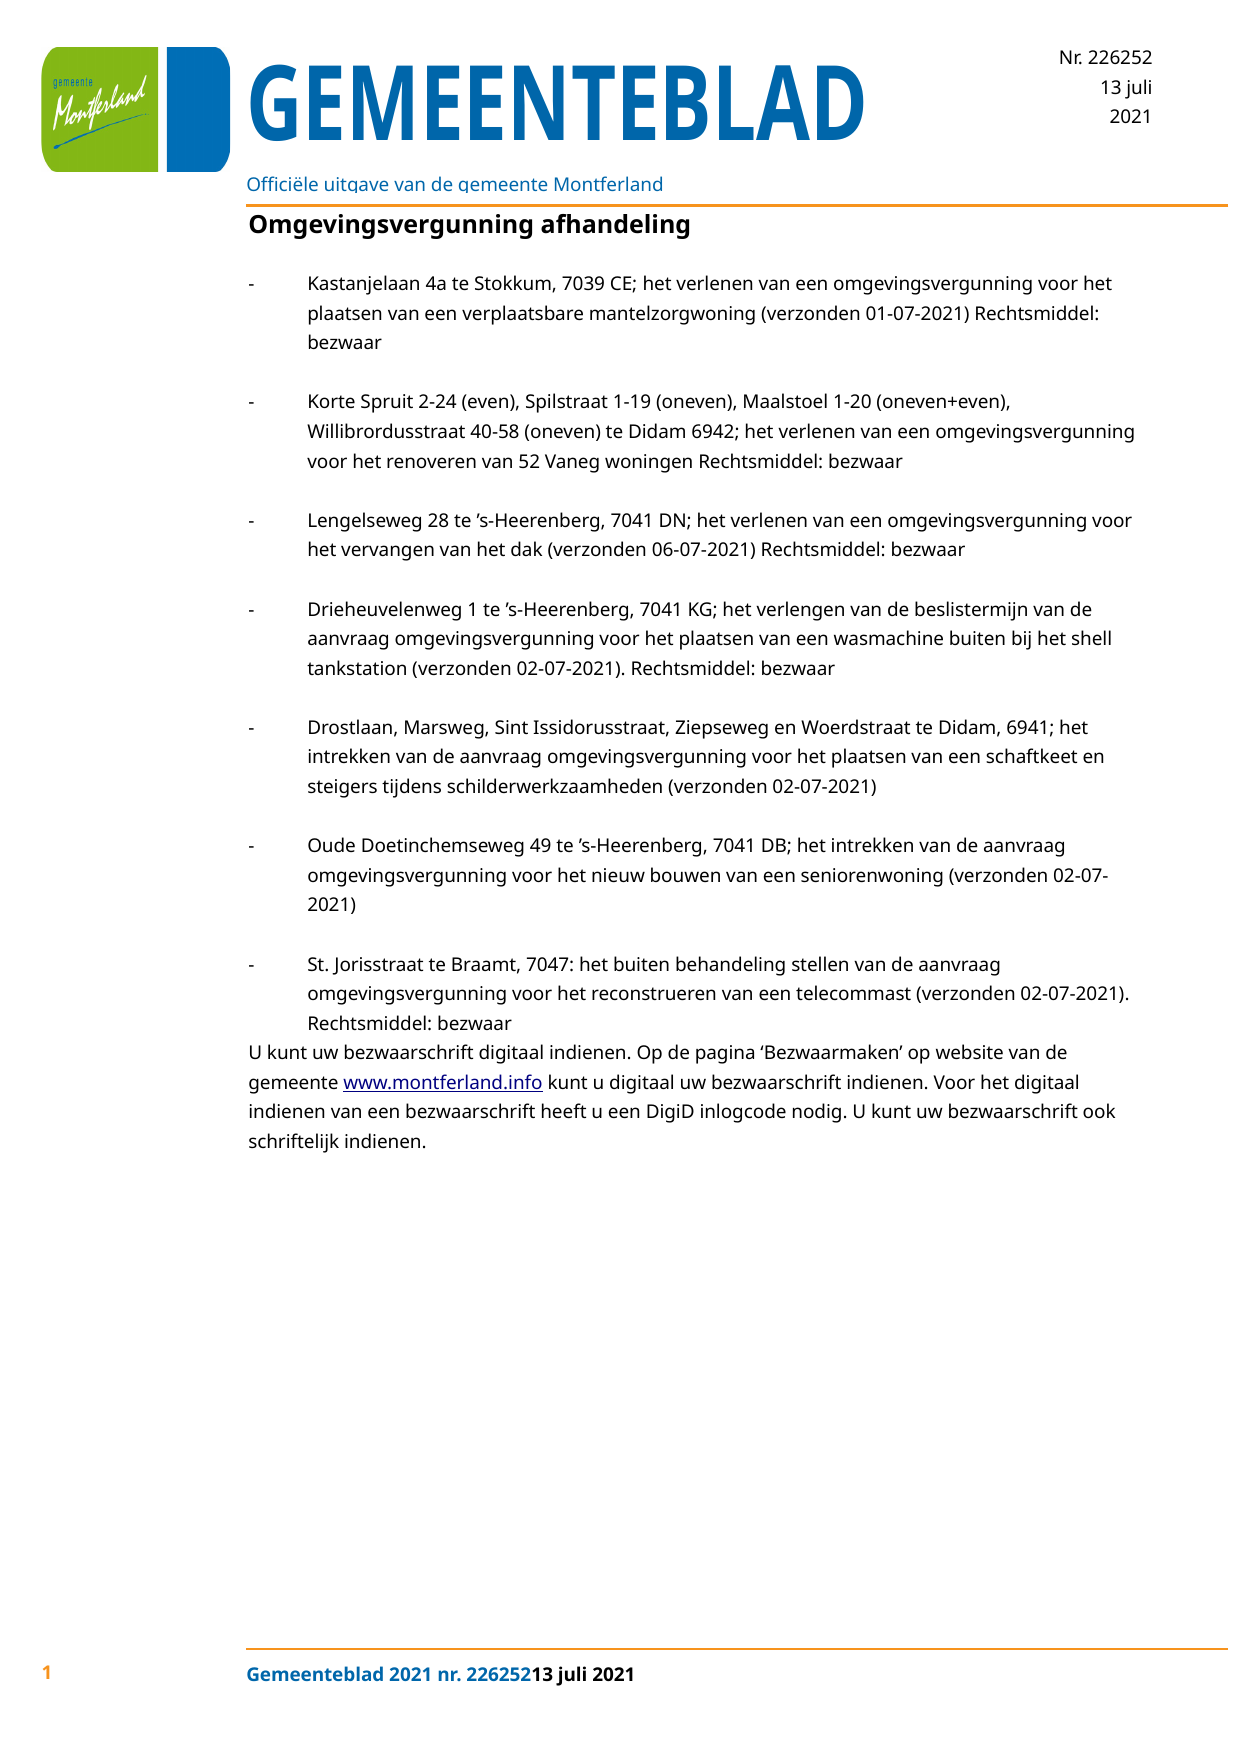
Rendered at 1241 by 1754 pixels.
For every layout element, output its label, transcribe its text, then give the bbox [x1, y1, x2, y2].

list St. Jorisstraat te Braamt, 7047: het buiten behandeling stellen van de aanvraag omgevingsvergunning voor het reconstrueren van een telecommast (verzonden 02-07-2021). Rechtsmiddel: bezwaar [248, 951, 1152, 1036]
list Oude Doetinchemseweg 49 te ’s-Heerenberg, 7041 DB; het intrekken van de aanvraag omgevingsvergunning voor het nieuw bouwen van een seniorenwoning (verzonden 02-07-2021) [248, 832, 1152, 917]
text U kunt uw bezwaarschrift digitaal indienen. Op de pagina ‘Bezwaarmaken’ op website van de gemeente www.montferland.info kunt u digitaal uw bezwaarschrift indienen. Voor het digitaal indienen van een bezwaarschrift heeft u een DigiD inlogcode nodig. U kunt uw bezwaarschrift ook schriftelijk indienen. [248, 1039, 1152, 1154]
list Drieheuvelenweg 1 te ’s-Heerenberg, 7041 KG; het verlengen van de beslistermijn van de aanvraag omgevingsvergunning voor het plaatsen van een wasmachine buiten bij het shell tankstation (verzonden 02-07-2021). Rechtsmiddel: bezwaar [248, 596, 1152, 681]
picture [41, 47, 231, 172]
list Drostlaan, Marsweg, Sint Issidorusstraat, Ziepseweg en Woerdstraat te Didam, 6941; het intrekken van de aanvraag omgevingsvergunning voor het plaatsen van een schaftkeet en steigers tijdens schilderwerkzaamheden (verzonden 02-07-2021) [248, 714, 1152, 799]
list Kastanjelaan 4a te Stokkum, 7039 CE; het verlenen van een omgevingsvergunning voor het plaatsen van een verplaatsbare mantelzorgwoning (verzonden 01-07-2021) Rechtsmiddel: bezwaar [248, 270, 1152, 355]
list Korte Spruit 2-24 (even), Spilstraat 1-19 (oneven), Maalstoel 1-20 (oneven+even), Willibrordusstraat 40-58 (oneven) te Didam 6942; het verlenen van een omgevingsvergunning voor het renoveren van 52 Vaneg woningen Rechtsmiddel: bezwaar [248, 389, 1152, 473]
text Omgevingsvergunning afhandeling [248, 207, 1152, 241]
list Lengelseweg 28 te ’s-Heerenberg, 7041 DN; het verlenen van een omgevingsvergunning voor het vervangen van het dak (verzonden 06-07-2021) Rechtsmiddel: bezwaar [248, 507, 1152, 562]
